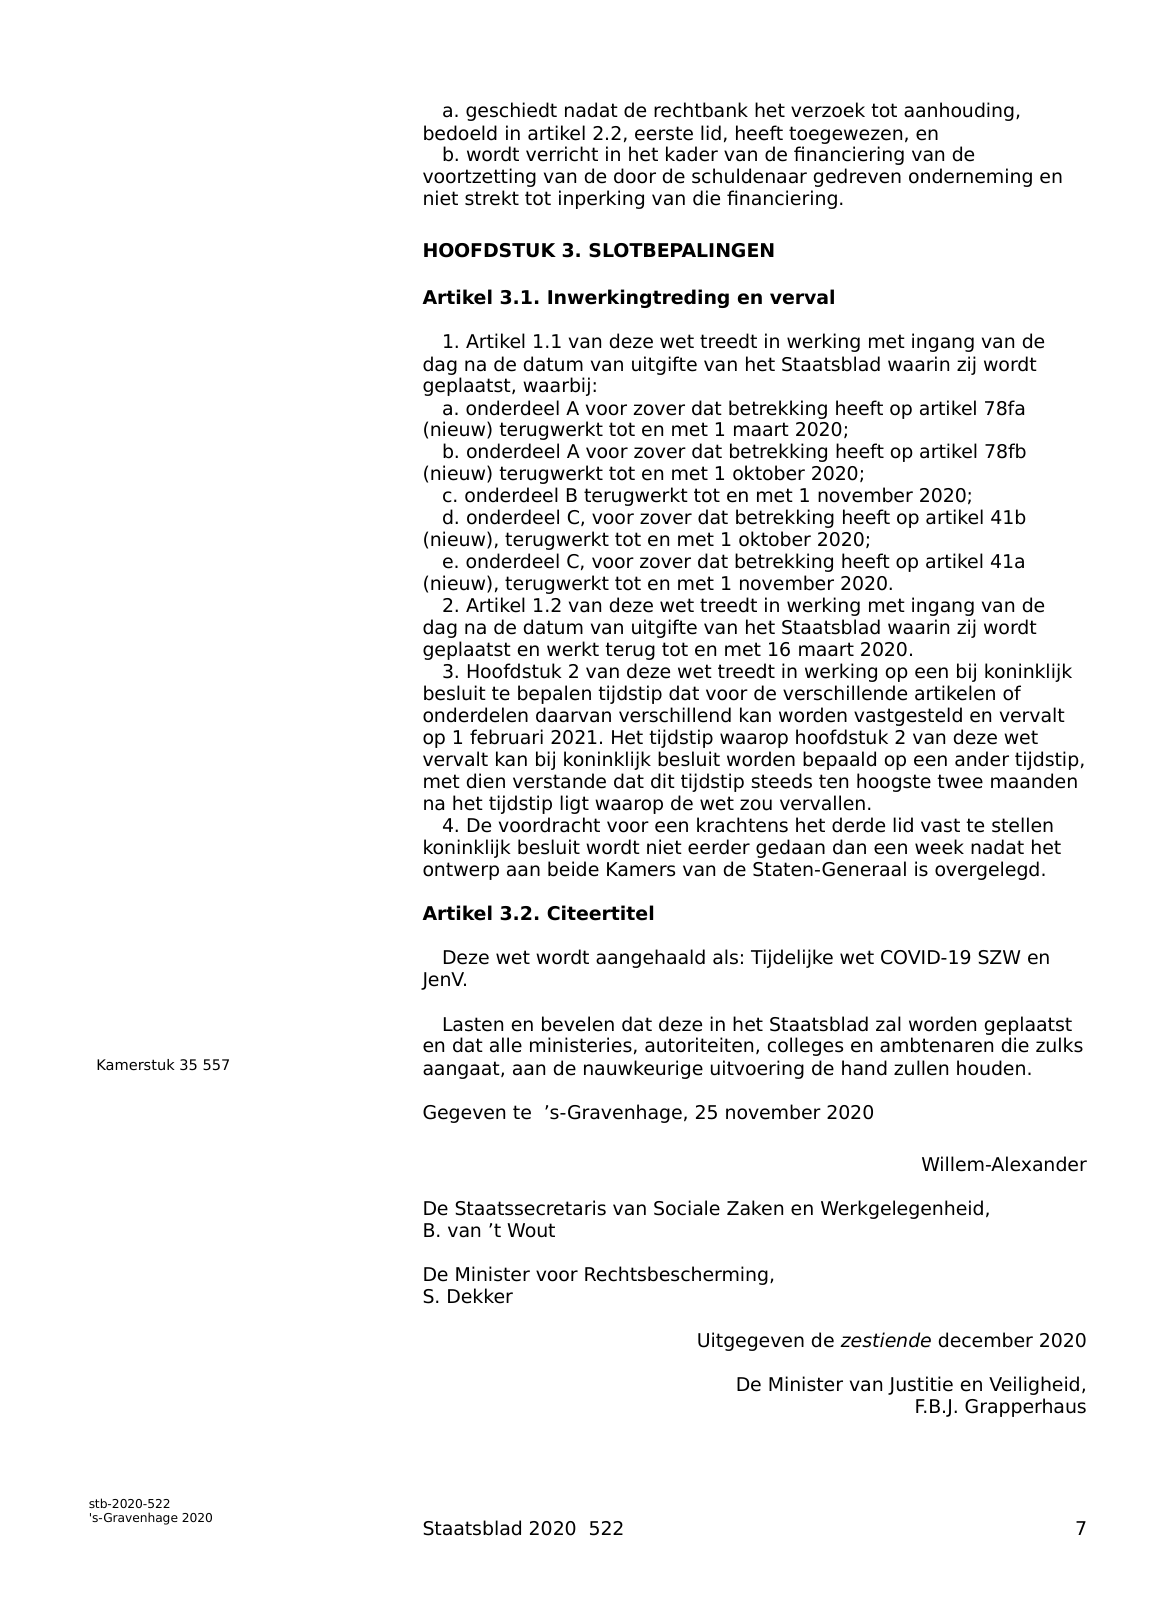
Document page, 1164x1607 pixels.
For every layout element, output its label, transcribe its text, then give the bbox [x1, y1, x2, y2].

subtitle HOOFDSTUK 3. SLOTBEPALINGEN [422, 240, 1087, 262]
text De Minister voor Rechtsbescherming, S. Dekker [422, 1264, 1087, 1308]
text Uitgegeven de zestiende december 2020 [422, 1330, 1087, 1352]
text 2. Artikel 1.2 van deze wet treedt in werking met ingang van de dag na de datum van uitgifte van het Staatsblad waarin zij wordt geplaatst en werkt terug tot en met 16 maart 2020. [422, 595, 1087, 661]
text a. geschiedt nadat de rechtbank het verzoek tot aanhouding, bedoeld in artikel 2.2, eerste lid, heeft toegewezen, en [422, 100, 1087, 144]
text e. onderdeel C, voor zover dat betrekking heeft op artikel 41a (nieuw), terugwerkt tot en met 1 november 2020. [422, 551, 1087, 595]
text De Minister van Justitie en Veiligheid, F.B.J. Grapperhaus [422, 1374, 1087, 1418]
text 3. Hoofdstuk 2 van deze wet treedt in werking op een bij koninklijk besluit te bepalen tijdstip dat voor de verschillende artikelen of onderdelen daarvan verschillend kan worden vastgesteld en vervalt op 1 februari 2021. Het tijdstip waarop hoofdstuk 2 van deze wet vervalt kan bij koninklijk besluit worden bepaald op een ander tijdstip, met dien verstande dat dit tijdstip steeds ten hoogste twee maanden na het tijdstip ligt waarop de wet zou vervallen. [422, 661, 1087, 815]
text 's-Gravenhage 2020 [88, 1511, 323, 1525]
text Willem-Alexander [422, 1153, 1087, 1176]
text 4. De voordracht voor een krachtens het derde lid vast te stellen koninklijk besluit wordt niet eerder gedaan dan een week nadat het ontwerp aan beide Kamers van de Staten-Generaal is overgelegd. [422, 815, 1087, 881]
text Kamerstuk 35 557 [77, 1056, 396, 1073]
text Gegeven te ’s-Gravenhage, 25 november 2020 [422, 1102, 1087, 1123]
text stb-2020-522 [88, 1497, 323, 1511]
text b. wordt verricht in het kader van de financiering van de voortzetting van de door de schuldenaar gedreven onderneming en niet strekt tot inperking van die financiering. [422, 144, 1087, 210]
text b. onderdeel A voor zover dat betrekking heeft op artikel 78fb (nieuw) terugwerkt tot en met 1 oktober 2020; [422, 441, 1087, 485]
text d. onderdeel C, voor zover dat betrekking heeft op artikel 41b (nieuw), terugwerkt tot en met 1 oktober 2020; [422, 507, 1087, 551]
subtitle Artikel 3.1. Inwerkingtreding en verval [422, 287, 1087, 309]
text Lasten en bevelen dat deze in het Staatsblad zal worden geplaatst en dat alle ministeries, autoriteiten, colleges en ambtenaren die zulks aangaat, aan de nauwkeurige uitvoering de hand zullen houden. [422, 1013, 1087, 1079]
text De Staatssecretaris van Sociale Zaken en Werkgelegenheid, B. van ’t Wout [422, 1198, 1087, 1242]
text c. onderdeel B terugwerkt tot en met 1 november 2020; [422, 485, 1087, 507]
text 1. Artikel 1.1 van deze wet treedt in werking met ingang van de dag na de datum van uitgifte van het Staatsblad waarin zij wordt geplaatst, waarbij: [422, 331, 1087, 397]
text Deze wet wordt aangehaald als: Tijdelijke wet COVID-19 SZW en JenV. [422, 947, 1087, 991]
text a. onderdeel A voor zover dat betrekking heeft op artikel 78fa (nieuw) terugwerkt tot en met 1 maart 2020; [422, 397, 1087, 441]
subtitle Artikel 3.2. Citeertitel [422, 903, 1087, 925]
